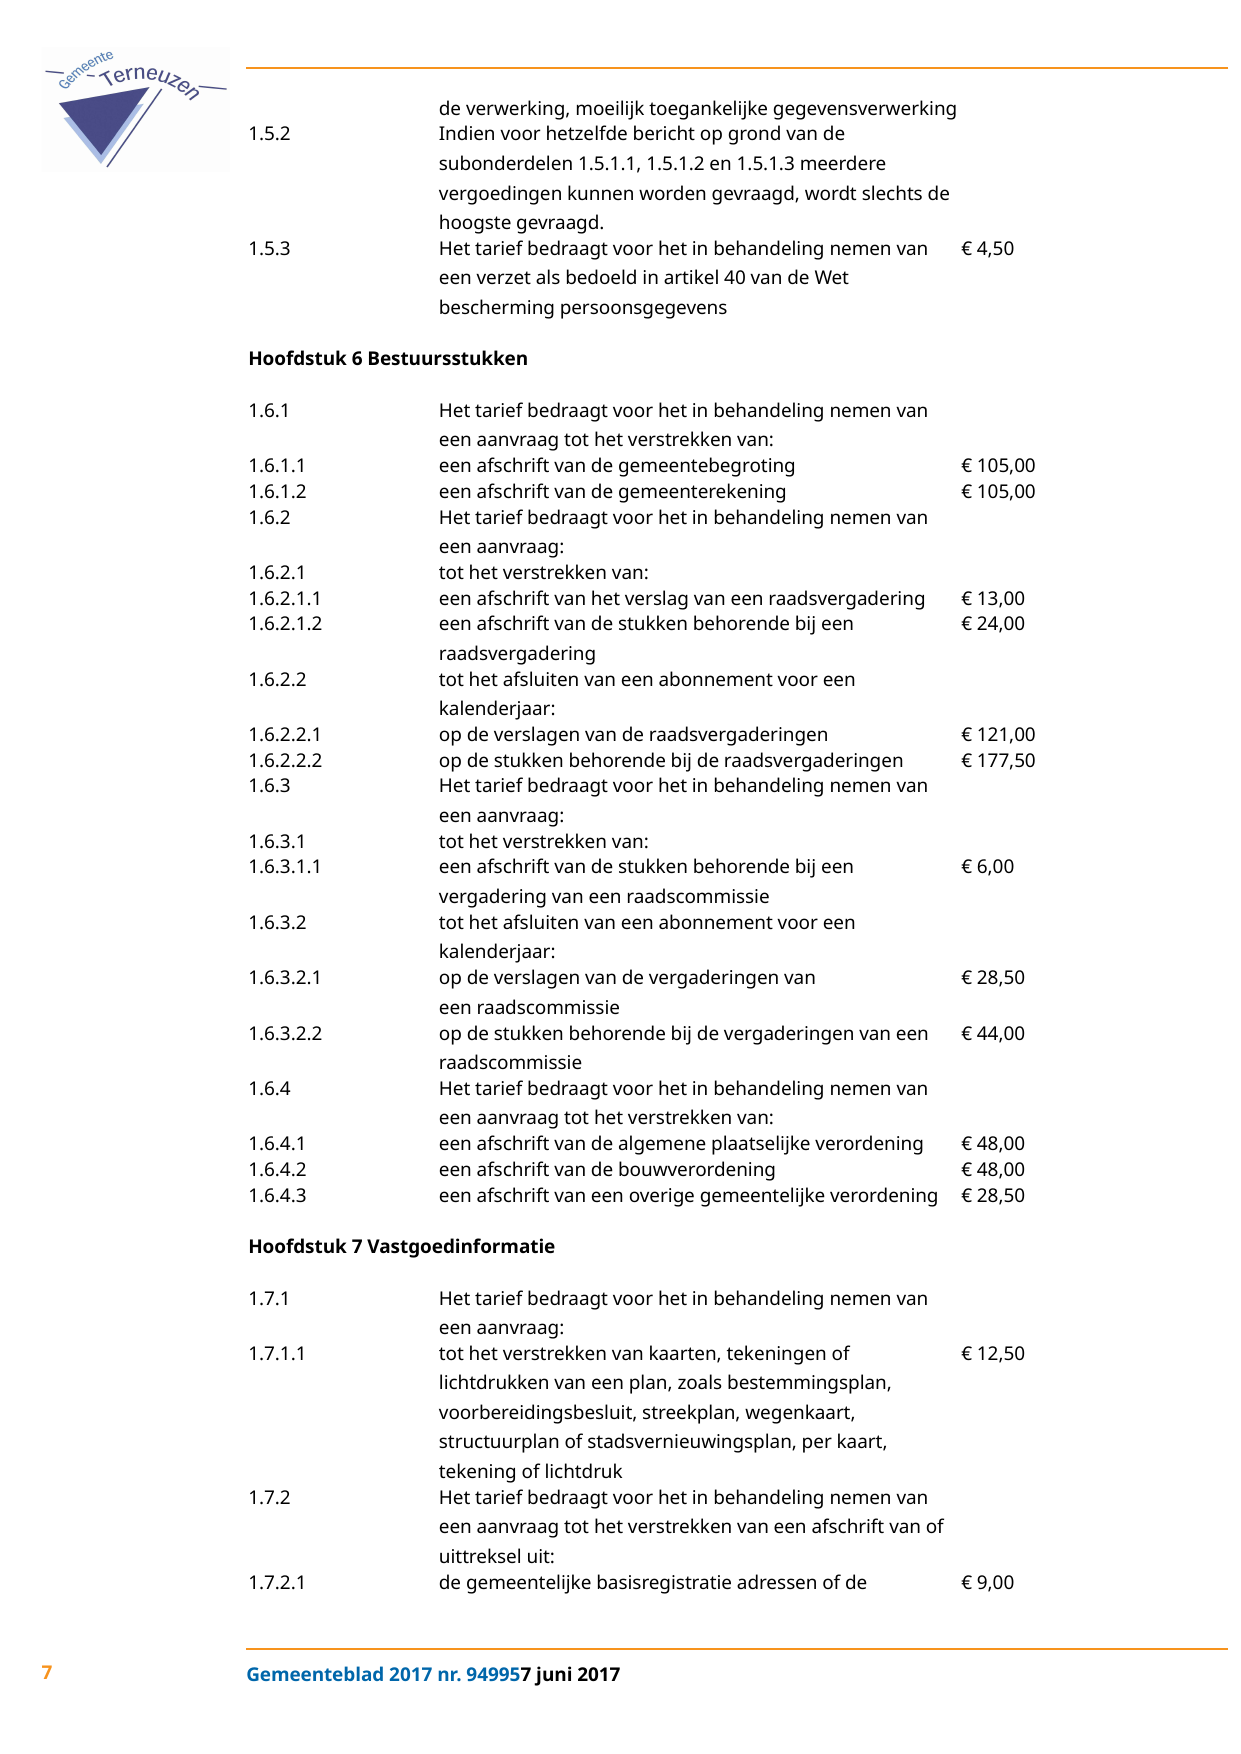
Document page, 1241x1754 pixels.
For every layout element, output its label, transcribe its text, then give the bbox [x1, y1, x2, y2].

table_cell 1.6.3.1.1 [248, 854, 439, 909]
table_cell op de verslagen van de raadsvergaderingen [439, 721, 961, 747]
table_cell een afschrift van de gemeentebegroting [439, 453, 961, 478]
table_cell € 121,00 [961, 721, 1152, 747]
table_cell Het tarief bedraagt voor het in behandeling nemen van een aanvraag tot het verstrekken van een afschrift van of uittreksel uit: [439, 1484, 961, 1569]
table_cell € 24,00 [961, 611, 1152, 666]
table_cell [439, 1259, 961, 1285]
table_cell Het tarief bedraagt voor het in behandeling nemen van een aanvraag: [439, 773, 961, 828]
table_cell € 4,50 [961, 235, 1152, 320]
table_cell 1.6.4.3 [248, 1182, 439, 1207]
table_cell € 44,00 [961, 1020, 1152, 1075]
table_cell een afschrift van de stukken behorende bij een raadsvergadering [439, 611, 961, 666]
table_cell € 105,00 [961, 453, 1152, 478]
table_cell [961, 773, 1152, 828]
table_cell [961, 346, 1152, 371]
table_cell 1.6.2.1.2 [248, 611, 439, 666]
table_cell [961, 1285, 1152, 1340]
table_cell Hoofdstuk 6 Bestuursstukken [248, 346, 961, 371]
table_cell € 6,00 [961, 854, 1152, 909]
picture [41, 47, 231, 172]
table_cell 1.7.1.1 [248, 1340, 439, 1484]
table_cell [961, 1484, 1152, 1569]
table_cell de verwerking, moeilijk toegankelijke gegevensverwerking [439, 95, 961, 121]
table_cell [248, 1208, 439, 1233]
table_cell een afschrift van de algemene plaatselijke verordening [439, 1130, 961, 1156]
table_cell tot het afsluiten van een abonnement voor een kalenderjaar: [439, 909, 961, 964]
table_cell tot het verstrekken van: [439, 828, 961, 854]
table_cell [961, 828, 1152, 854]
table_cell [961, 1259, 1152, 1285]
table_cell 1.5.2 [248, 121, 439, 235]
table_cell 1.6.1 [248, 397, 439, 452]
table_cell € 177,50 [961, 747, 1152, 773]
table_cell [961, 320, 1152, 346]
table_cell Het tarief bedraagt voor het in behandeling nemen van een aanvraag tot het verstrekken van: [439, 1075, 961, 1130]
table_cell een afschrift van de bouwverordening [439, 1156, 961, 1182]
table_cell [248, 95, 439, 121]
table_cell € 105,00 [961, 478, 1152, 504]
table_cell 1.6.3.2.1 [248, 964, 439, 1020]
table_cell € 12,50 [961, 1340, 1152, 1484]
table_cell [961, 909, 1152, 964]
table_cell de gemeentelijke basisregistratie adressen of de [439, 1569, 961, 1595]
table_cell op de stukken behorende bij de raadsvergaderingen [439, 747, 961, 773]
table_cell Het tarief bedraagt voor het in behandeling nemen van een aanvraag: [439, 504, 961, 559]
table_cell [961, 371, 1152, 397]
table_cell een afschrift van een overige gemeentelijke verordening [439, 1182, 961, 1207]
table_cell [439, 1208, 961, 1233]
table_cell [961, 397, 1152, 452]
table_cell 1.7.1 [248, 1285, 439, 1340]
table_cell € 48,00 [961, 1130, 1152, 1156]
table_cell [961, 559, 1152, 585]
table_cell [439, 320, 961, 346]
table_cell 1.6.2.2.1 [248, 721, 439, 747]
table_cell [961, 1233, 1152, 1259]
table_cell 1.6.2.1 [248, 559, 439, 585]
table_cell op de stukken behorende bij de vergaderingen van een raadscommissie [439, 1020, 961, 1075]
table_cell 1.5.3 [248, 235, 439, 320]
table_cell [961, 121, 1152, 235]
table_cell [248, 320, 439, 346]
table_cell € 48,00 [961, 1156, 1152, 1182]
table_cell 1.7.2 [248, 1484, 439, 1569]
table_cell 1.6.3.2.2 [248, 1020, 439, 1075]
table_cell 1.6.3.2 [248, 909, 439, 964]
table_cell Indien voor hetzelfde bericht op grond van de subonderdelen 1.5.1.1, 1.5.1.2 en 1.5.1.3 meerdere vergoedingen kunnen worden gevraagd, wordt slechts de hoogste gevraagd. [439, 121, 961, 235]
table_cell € 13,00 [961, 585, 1152, 611]
table_cell 1.6.3 [248, 773, 439, 828]
table_cell een afschrift van het verslag van een raadsvergadering [439, 585, 961, 611]
table_cell [961, 504, 1152, 559]
table_cell 1.6.2.2.2 [248, 747, 439, 773]
table_cell 1.6.1.2 [248, 478, 439, 504]
table_cell tot het afsluiten van een abonnement voor een kalenderjaar: [439, 666, 961, 721]
table_cell € 28,50 [961, 1182, 1152, 1207]
table_cell een afschrift van de gemeenterekening [439, 478, 961, 504]
table_cell 1.6.4.1 [248, 1130, 439, 1156]
table_cell tot het verstrekken van kaarten, tekeningen of lichtdrukken van een plan, zoals bestemmingsplan, voorbereidingsbesluit, streekplan, wegenkaart, structuurplan of stadsvernieuwingsplan, per kaart, tekening of lichtdruk [439, 1340, 961, 1484]
table_cell 1.6.2 [248, 504, 439, 559]
table_cell op de verslagen van de vergaderingen van een raadscommissie [439, 964, 961, 1020]
table_cell Hoofdstuk 7 Vastgoedinformatie [248, 1233, 961, 1259]
table_cell 1.6.4 [248, 1075, 439, 1130]
table_cell [439, 371, 961, 397]
table_cell € 28,50 [961, 964, 1152, 1020]
table_cell 1.6.2.1.1 [248, 585, 439, 611]
table_cell [961, 1208, 1152, 1233]
table_cell Het tarief bedraagt voor het in behandeling nemen van een aanvraag: [439, 1285, 961, 1340]
table_cell [248, 1259, 439, 1285]
table_cell [961, 1075, 1152, 1130]
table_cell tot het verstrekken van: [439, 559, 961, 585]
table_cell [961, 666, 1152, 721]
table_cell Het tarief bedraagt voor het in behandeling nemen van een verzet als bedoeld in artikel 40 van de Wet bescherming persoonsgegevens [439, 235, 961, 320]
table_cell 1.6.1.1 [248, 453, 439, 478]
table_cell een afschrift van de stukken behorende bij een vergadering van een raadscommissie [439, 854, 961, 909]
table_cell 1.6.4.2 [248, 1156, 439, 1182]
table_cell 1.6.2.2 [248, 666, 439, 721]
table_cell [248, 371, 439, 397]
table_cell 1.7.2.1 [248, 1569, 439, 1595]
table_cell [961, 95, 1152, 121]
table_cell 1.6.3.1 [248, 828, 439, 854]
table_cell € 9,00 [961, 1569, 1152, 1595]
table_cell Het tarief bedraagt voor het in behandeling nemen van een aanvraag tot het verstrekken van: [439, 397, 961, 452]
